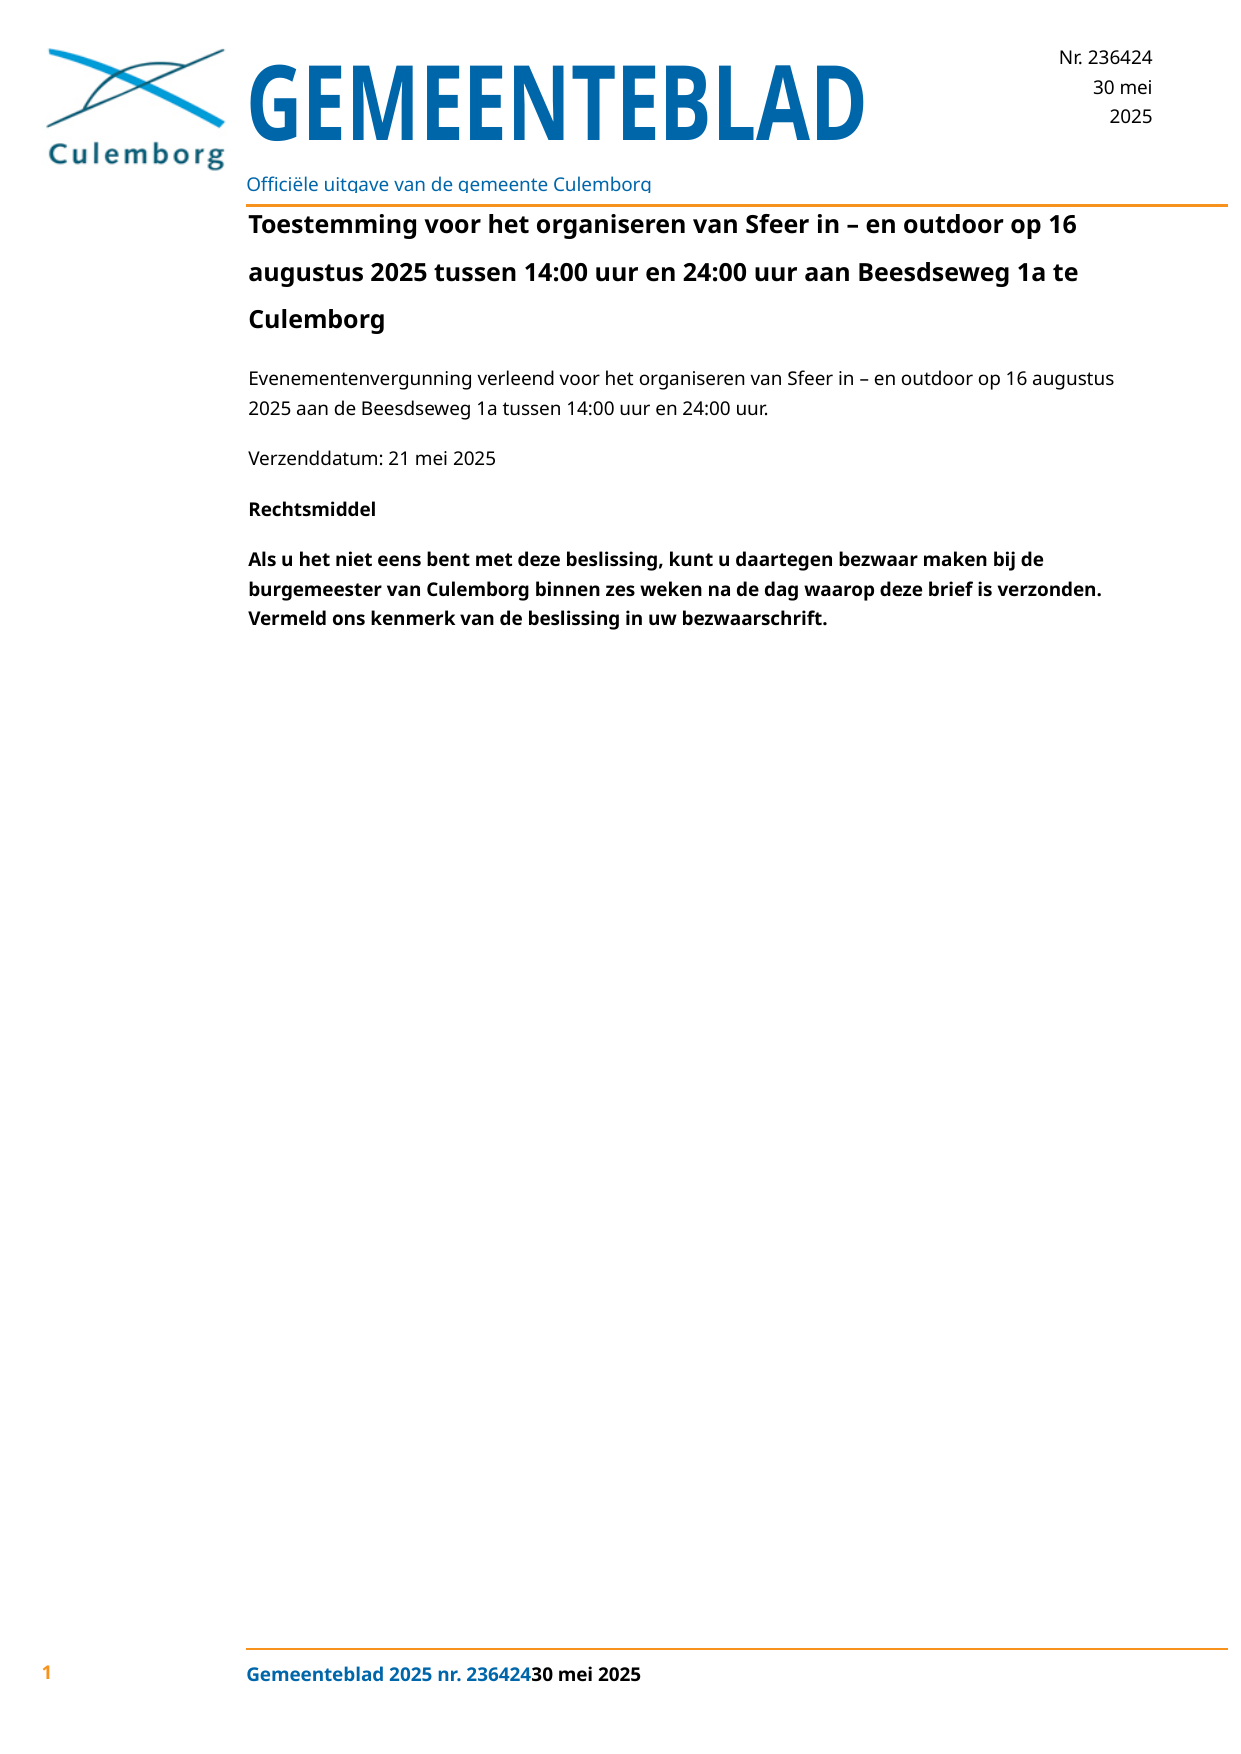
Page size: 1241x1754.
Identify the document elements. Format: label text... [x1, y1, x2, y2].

text Rechtsmiddel [248, 496, 1152, 522]
text Verzenddatum: 21 mei 2025 [248, 446, 1152, 471]
text Evenementenvergunning verleend voor het organiseren van Sfeer in – en outdoor op 16 augustus 2025 aan de Beesdseweg 1a tussen 14:00 uur en 24:00 uur. [248, 366, 1152, 421]
text Als u het niet eens bent met deze beslissing, kunt u daartegen bezwaar maken bij de burgemeester van Culemborg binnen zes weken na de dag waarop deze brief is verzonden. Vermeld ons kenmerk van de beslissing in uw bezwaarschrift. [248, 546, 1152, 631]
text Toestemming voor het organiseren van Sfeer in – en outdoor op 16 augustus 2025 tussen 14:00 uur en 24:00 uur aan Beesdseweg 1a te Culemborg [248, 207, 1152, 336]
picture [41, 47, 231, 172]
